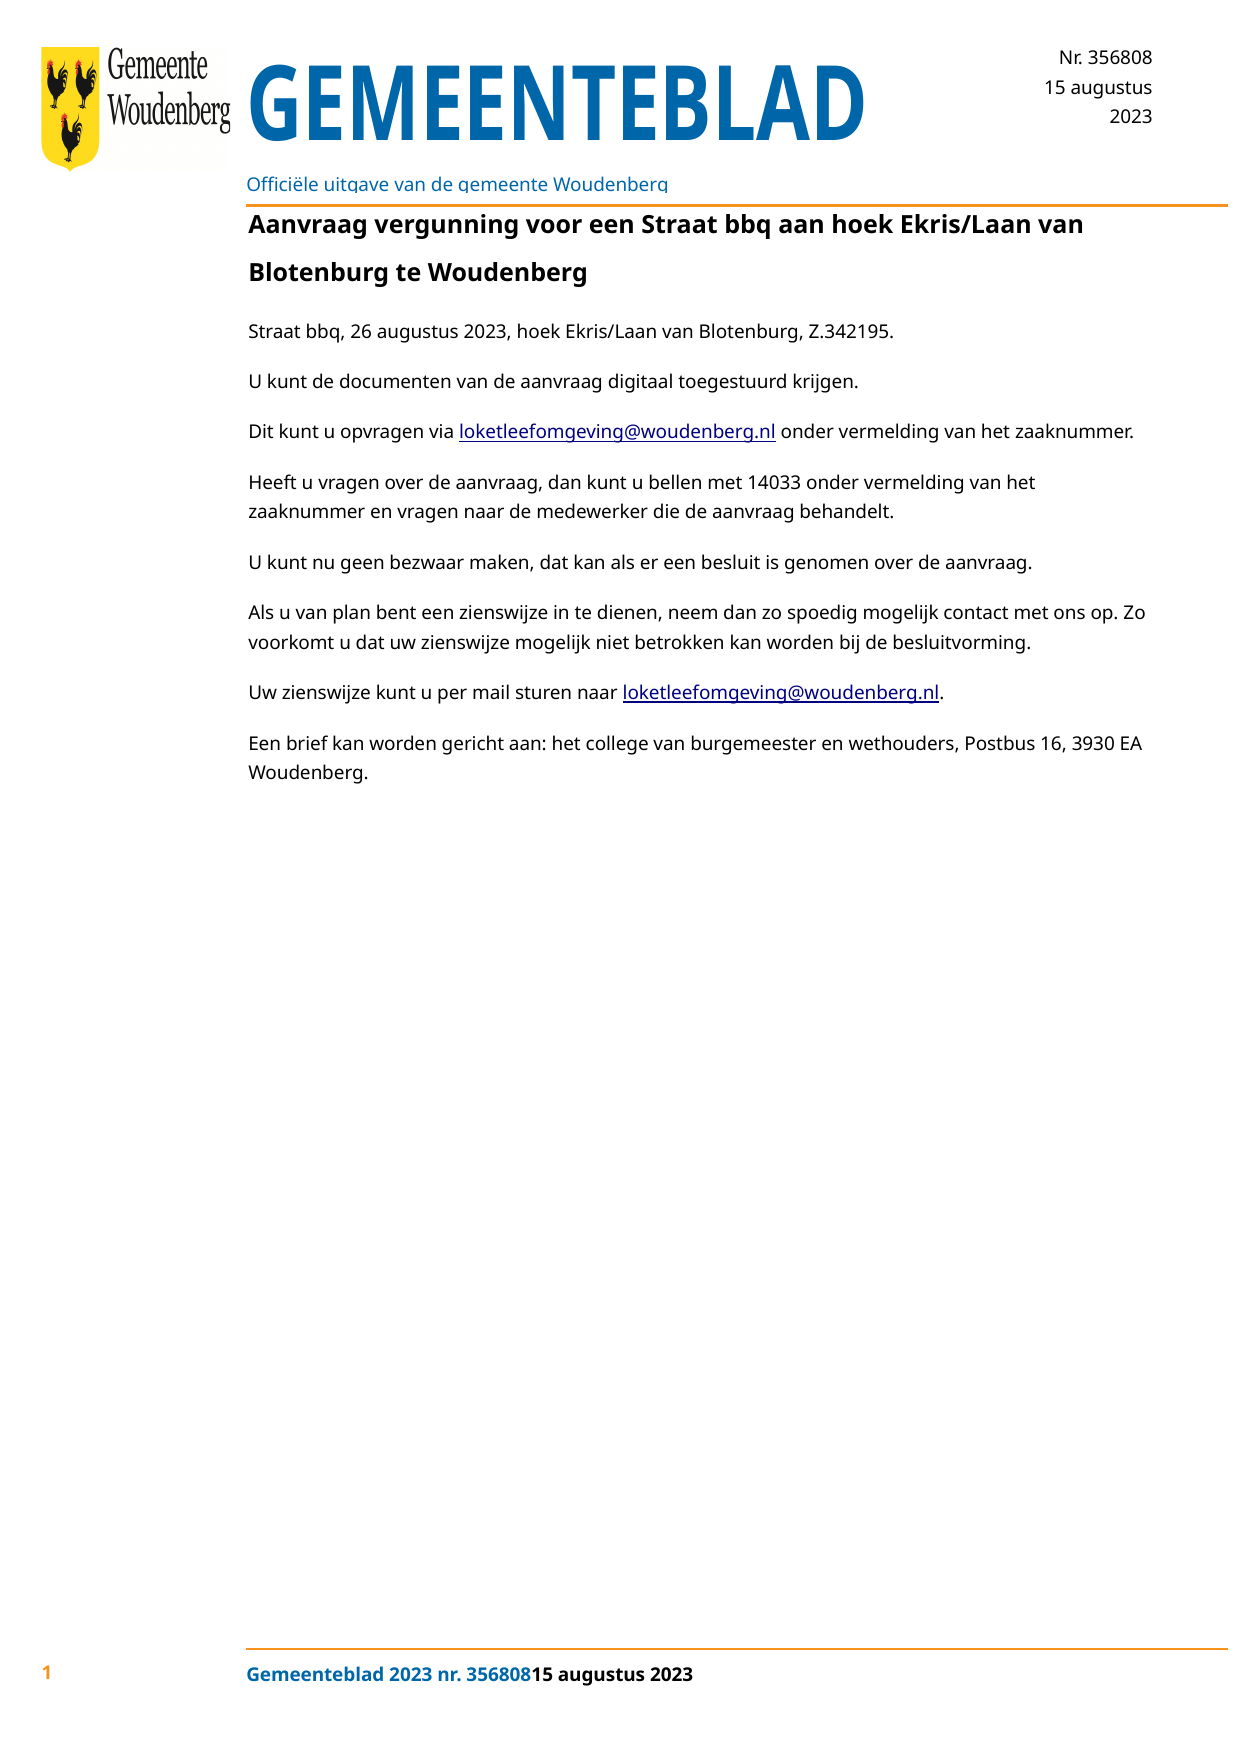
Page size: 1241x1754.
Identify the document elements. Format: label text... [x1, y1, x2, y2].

text Heeft u vragen over de aanvraag, dan kunt u bellen met 14033 onder vermelding van het zaaknummer en vragen naar de medewerker die de aanvraag behandelt. [248, 469, 1152, 524]
text Dit kunt u opvragen via loketleefomgeving@woudenberg.nl onder vermelding van het zaaknummer. [248, 419, 1152, 444]
text Een brief kan worden gericht aan: het college van burgemeester en wethouders, Postbus 16, 3930 EA Woudenberg. [248, 730, 1152, 785]
text U kunt de documenten van de aanvraag digitaal toegestuurd krijgen. [248, 368, 1152, 394]
text Als u van plan bent een zienswijze in te dienen, neem dan zo spoedig mogelijk contact met ons op. Zo voorkomt u dat uw zienswijze mogelijk niet betrokken kan worden bij de besluitvorming. [248, 599, 1152, 655]
text U kunt nu geen bezwaar maken, dat kan als er een besluit is genomen over de aanvraag. [248, 549, 1152, 575]
text Uw zienswijze kunt u per mail sturen naar loketleefomgeving@woudenberg.nl. [248, 679, 1152, 705]
picture [41, 47, 231, 172]
text Aanvraag vergunning voor een Straat bbq aan hoek Ekris/Laan van Blotenburg te Woudenberg [248, 207, 1152, 288]
text Straat bbq, 26 augustus 2023, hoek Ekris/Laan van Blotenburg, Z.342195. [248, 318, 1152, 344]
